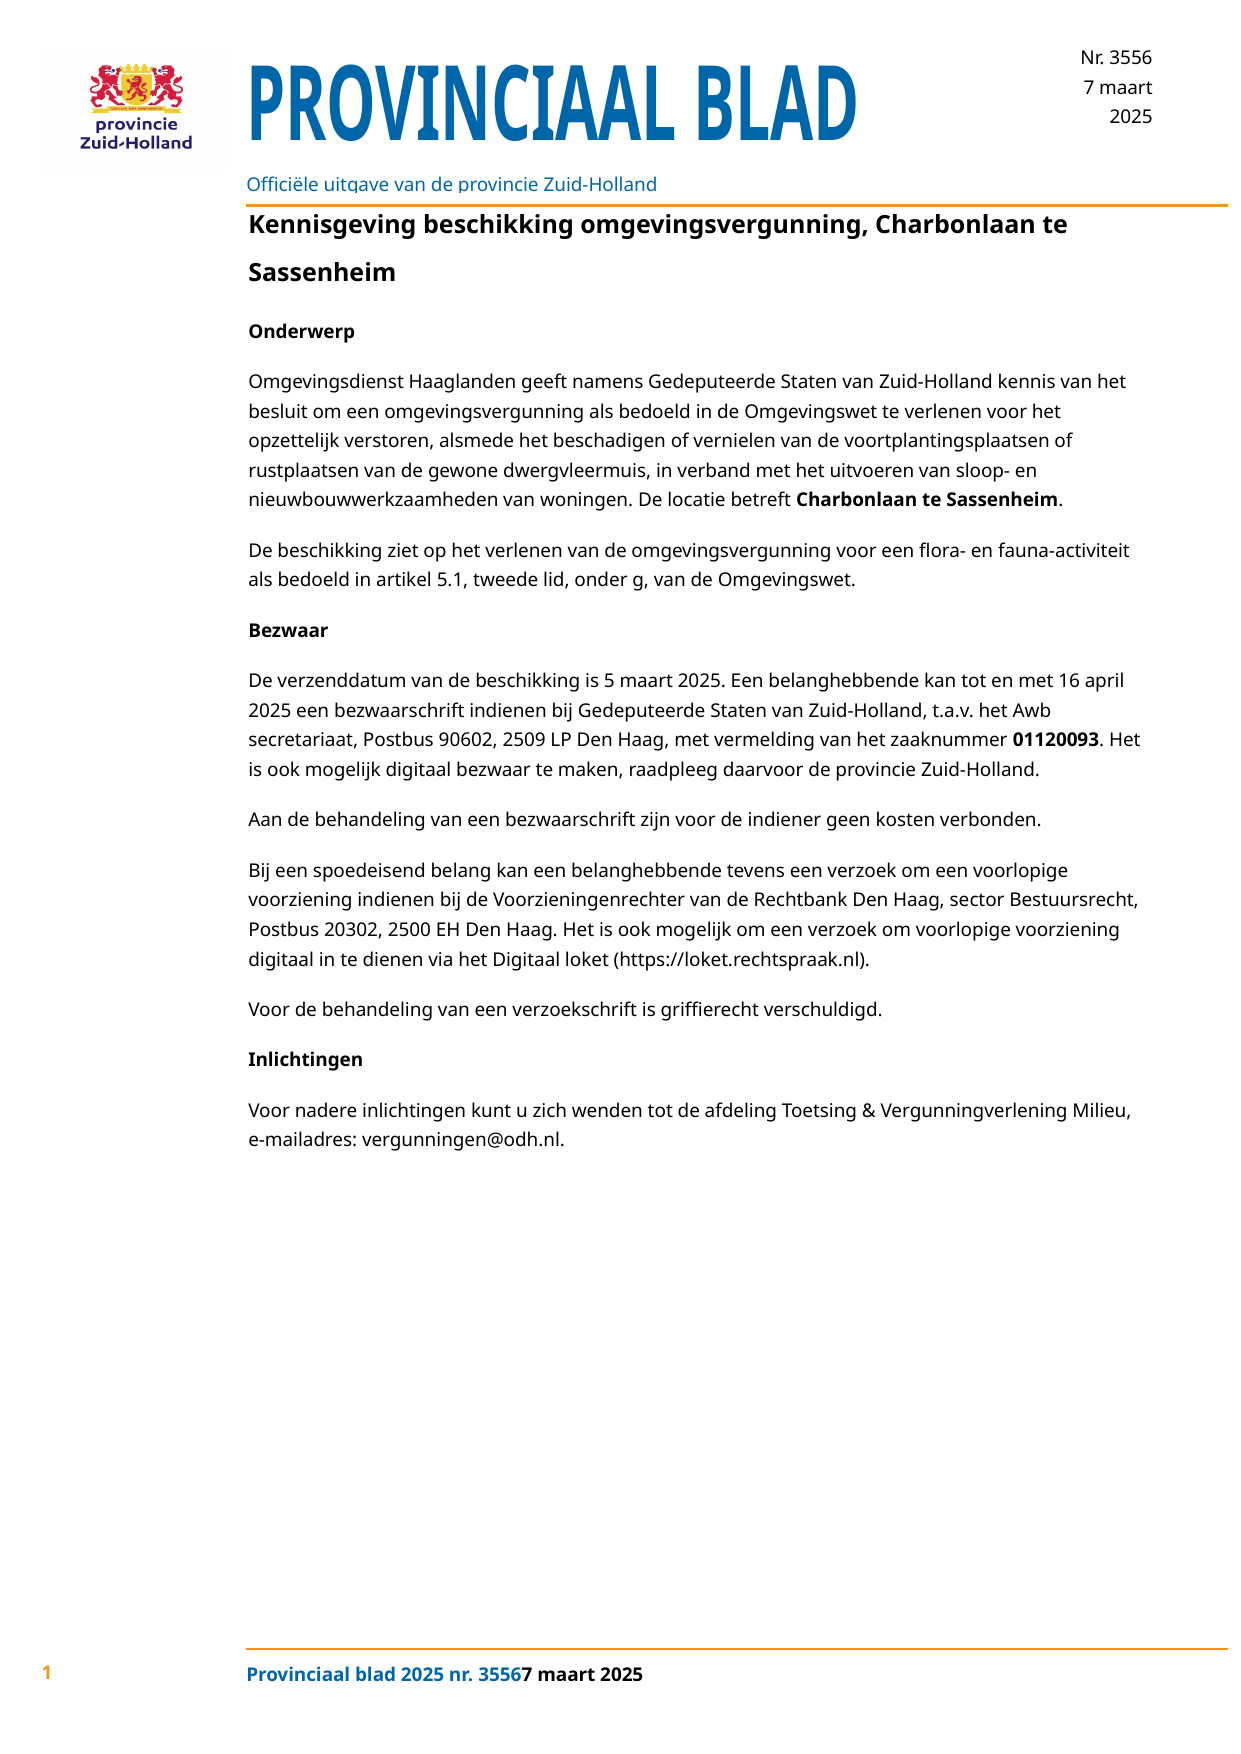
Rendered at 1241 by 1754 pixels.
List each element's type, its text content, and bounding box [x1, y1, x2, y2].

text Bij een spoedeisend belang kan een belanghebbende tevens een verzoek om een voorlopige voorziening indienen bij de Voorzieningenrechter van de Rechtbank Den Haag, sector Bestuursrecht, Postbus 20302, 2500 EH Den Haag. Het is ook mogelijk om een verzoek om voorlopige voorziening digitaal in te dienen via het Digitaal loket (https://loket.rechtspraak.nl). [248, 857, 1152, 972]
text Voor de behandeling van een verzoekschrift is griffierecht verschuldigd. [248, 996, 1152, 1022]
text Inlichtingen [248, 1047, 1152, 1072]
text Bezwaar [248, 617, 1152, 643]
text Omgevingsdienst Haaglanden geeft namens Gedeputeerde Staten van Zuid-Holland kennis van het besluit om een omgevingsvergunning als bedoeld in de Omgevingswet te verlenen voor het opzettelijk verstoren, alsmede het beschadigen of vernielen van de voortplantingsplaatsen of rustplaatsen van de gewone dwergvleermuis, in verband met het uitvoeren van sloop- en nieuwbouwwerkzaamheden van woningen. De locatie betreft Charbonlaan te Sassenheim. [248, 368, 1152, 512]
text De beschikking ziet op het verlenen van de omgevingsvergunning voor een flora- en fauna-activiteit als bedoeld in artikel 5.1, tweede lid, onder g, van de Omgevingswet. [248, 537, 1152, 592]
text Onderwerp [248, 318, 1152, 344]
text De verzenddatum van de beschikking is 5 maart 2025. Een belanghebbende kan tot en met 16 april 2025 een bezwaarschrift indienen bij Gedeputeerde Staten van Zuid-Holland, t.a.v. het Awb secretariaat, Postbus 90602, 2509 LP Den Haag, met vermelding van het zaaknummer 01120093. Het is ook mogelijk digitaal bezwaar te maken, raadpleeg daarvoor de provincie Zuid-Holland. [248, 667, 1152, 782]
text Voor nadere inlichtingen kunt u zich wenden tot de afdeling Toetsing & Vergunningverlening Milieu, e-mailadres: vergunningen@odh.nl. [248, 1097, 1152, 1152]
picture [41, 47, 231, 172]
text Kennisgeving beschikking omgevingsvergunning, Charbonlaan te Sassenheim [248, 207, 1152, 288]
text Aan de behandeling van een bezwaarschrift zijn voor de indiener geen kosten verbonden. [248, 807, 1152, 832]
